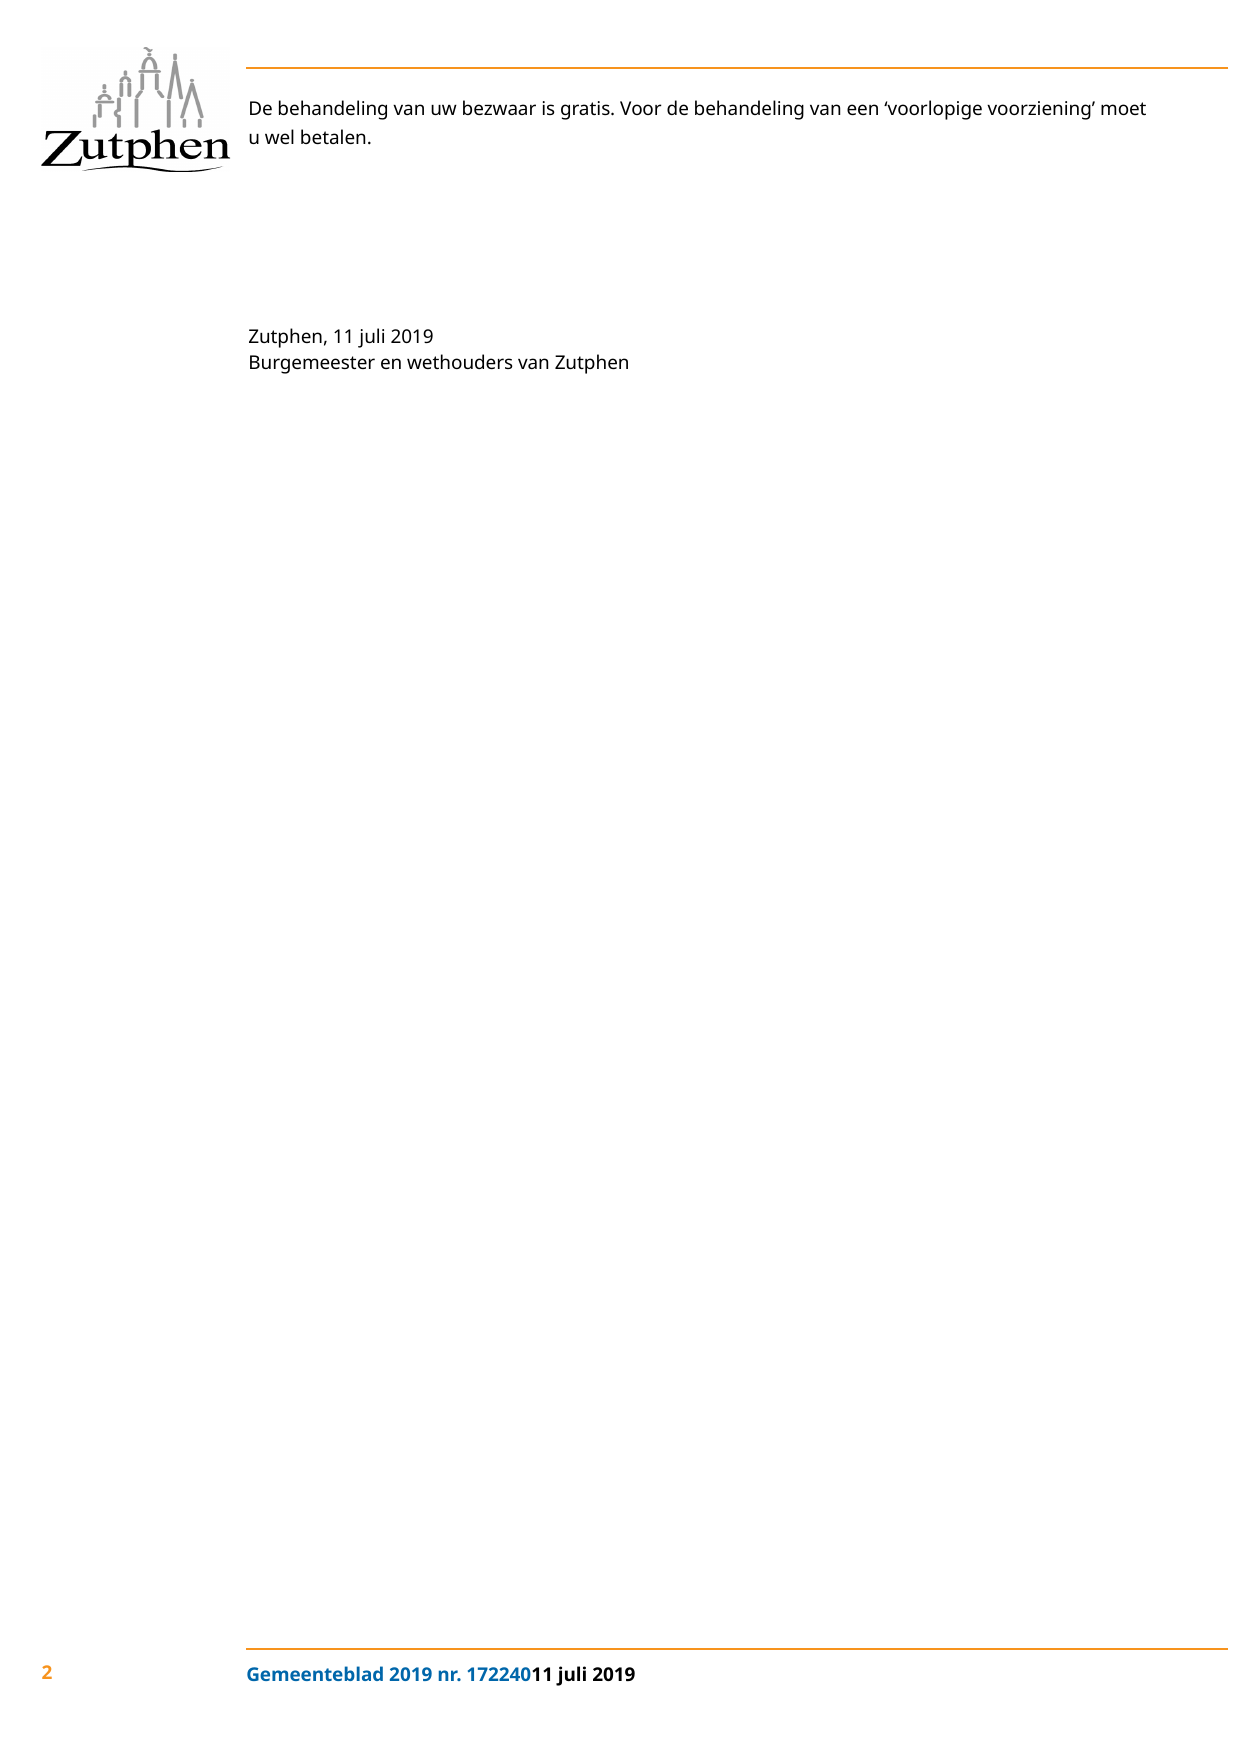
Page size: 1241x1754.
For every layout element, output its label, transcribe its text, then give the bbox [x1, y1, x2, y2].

text Burgemeester en wethouders van Zutphen [248, 349, 1152, 375]
text De behandeling van uw bezwaar is gratis. Voor de behandeling van een ‘voorlopige voorziening’ moet u wel betalen. [248, 95, 1152, 150]
picture [41, 47, 231, 172]
text Zutphen, 11 juli 2019 [248, 323, 1152, 349]
